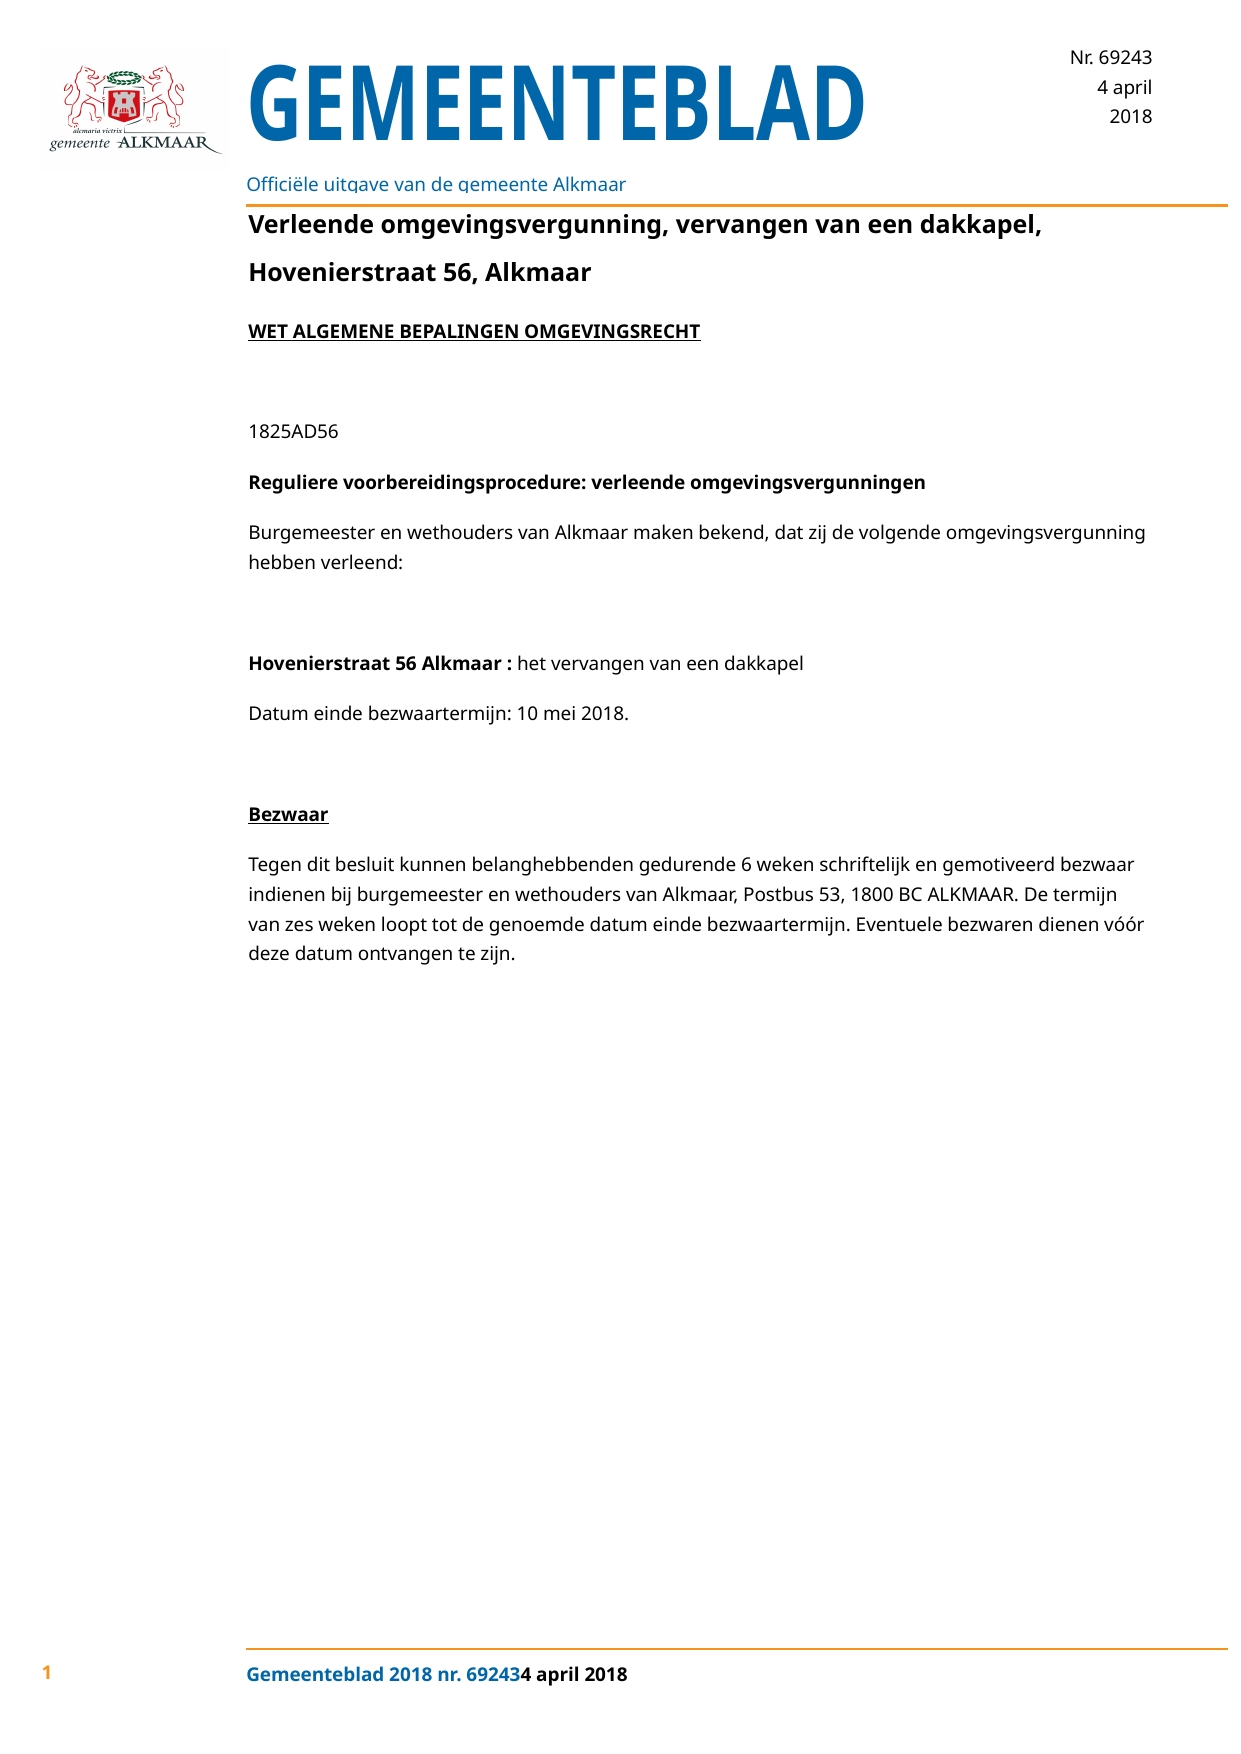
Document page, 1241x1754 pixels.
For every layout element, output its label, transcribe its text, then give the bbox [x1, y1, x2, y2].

text Hovenierstraat 56 Alkmaar : het vervangen van een dakkapel [248, 650, 1152, 676]
text Reguliere voorbereidingsprocedure: verleende omgevingsvergunningen [248, 469, 1152, 495]
text Datum einde bezwaartermijn: 10 mei 2018. [248, 700, 1152, 726]
text Verleende omgevingsvergunning, vervangen van een dakkapel, Hovenierstraat 56, Alkmaar [248, 207, 1152, 288]
text Burgemeester en wethouders van Alkmaar maken bekend, dat zij de volgende omgevingsvergunning hebben verleend: [248, 519, 1152, 575]
picture [41, 47, 231, 172]
text Bezwaar [248, 801, 1152, 827]
text Tegen dit besluit kunnen belanghebbenden gedurende 6 weken schriftelijk en gemotiveerd bezwaar indienen bij burgemeester en wethouders van Alkmaar, Postbus 53, 1800 BC ALKMAAR. De termijn van zes weken loopt tot de genoemde datum einde bezwaartermijn. Eventuele bezwaren dienen vóór deze datum ontvangen te zijn. [248, 852, 1152, 966]
text 1825AD56 [248, 419, 1152, 444]
text WET ALGEMENE BEPALINGEN OMGEVINGSRECHT [248, 318, 1152, 344]
